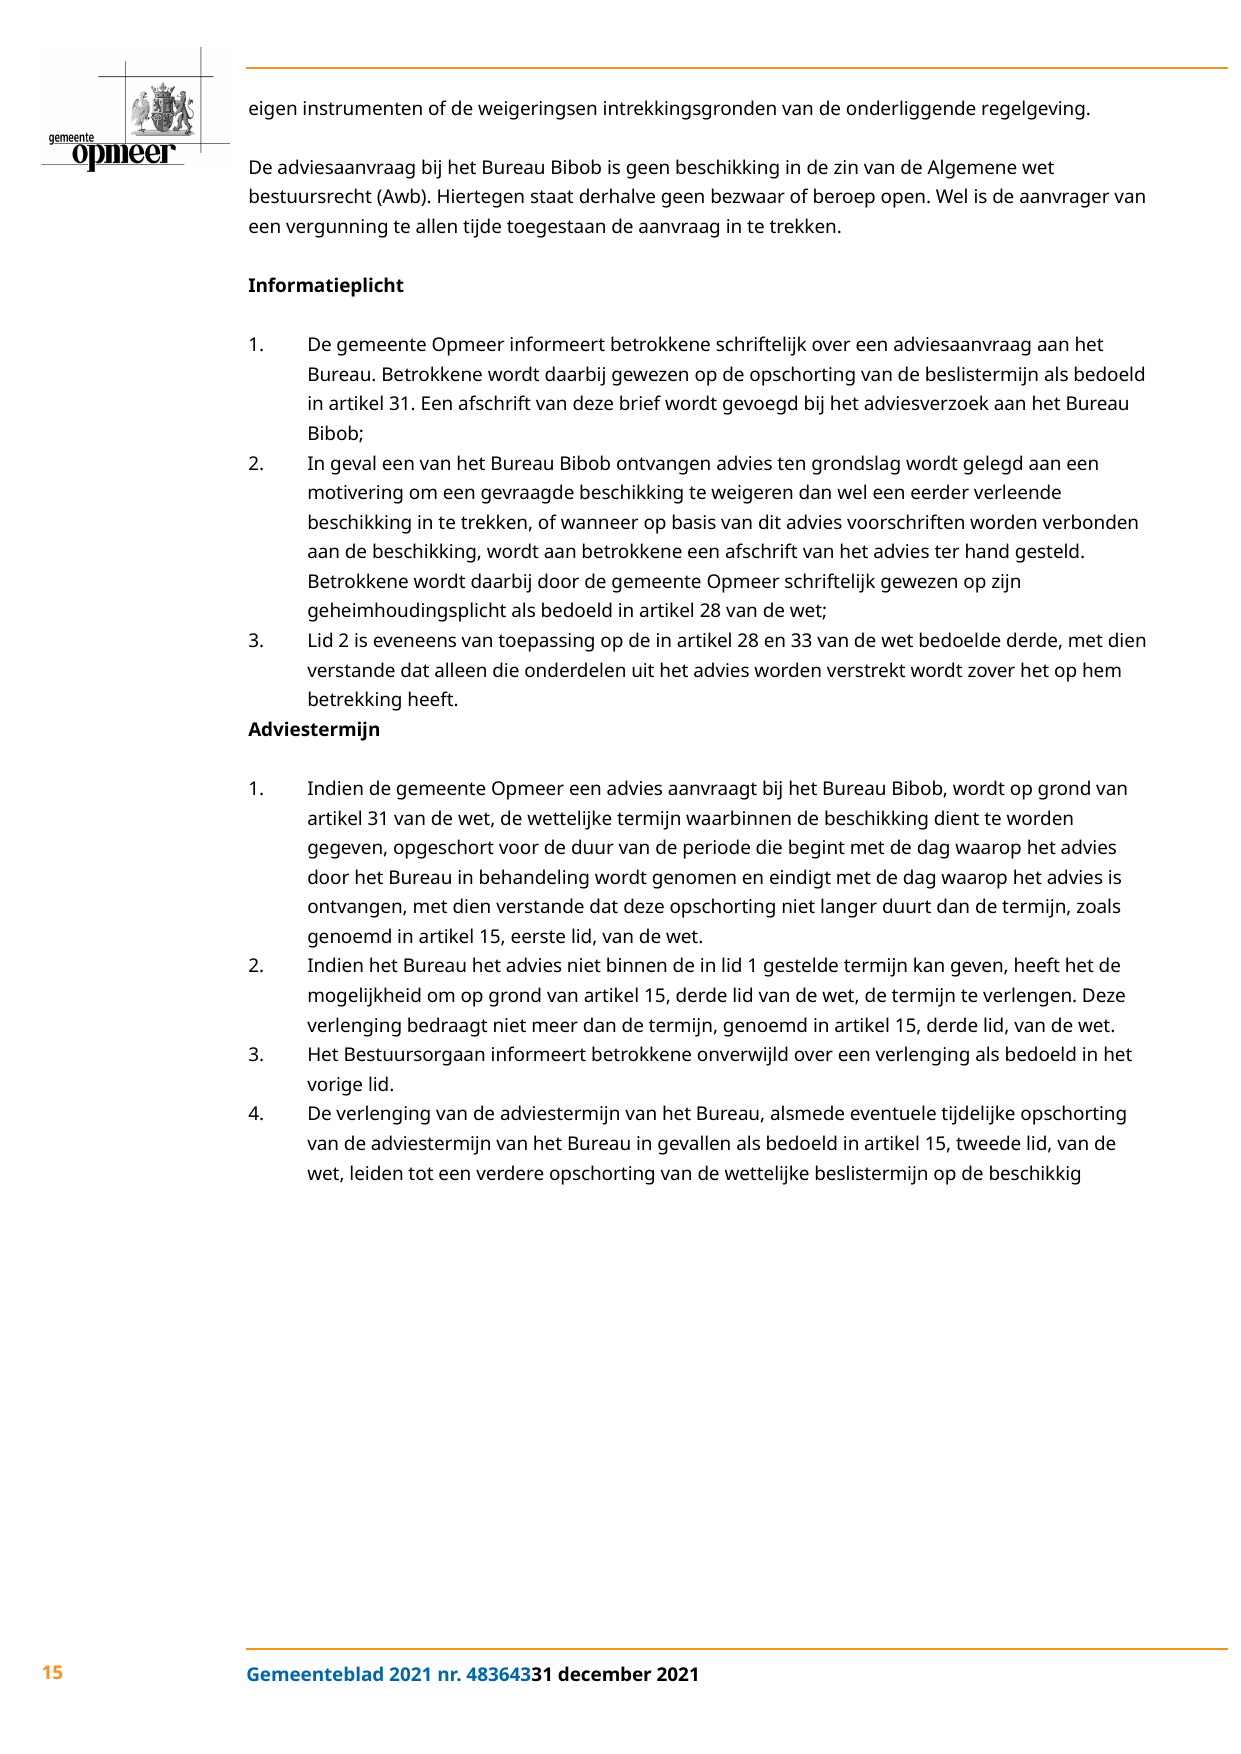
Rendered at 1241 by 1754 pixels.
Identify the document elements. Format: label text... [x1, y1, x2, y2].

list Het Bestuursorgaan informeert betrokkene onverwijld over een verlenging als bedoeld in het vorige lid. [248, 1041, 1152, 1097]
text De adviesaanvraag bij het Bureau Bibob is geen beschikking in de zin van de Algemene wet bestuursrecht (Awb). Hiertegen staat derhalve geen bezwaar of beroep open. Wel is de aanvrager van een vergunning te allen tijde toegestaan de aanvraag in te trekken. [248, 154, 1152, 239]
list Indien het Bureau het advies niet binnen de in lid 1 gestelde termijn kan geven, heeft het de mogelijkheid om op grond van artikel 15, derde lid van de wet, de termijn te verlengen. Deze verlenging bedraagt niet meer dan de termijn, genoemd in artikel 15, derde lid, van de wet. [248, 953, 1152, 1038]
text Informatieplicht [248, 272, 1152, 298]
list Indien de gemeente Opmeer een advies aanvraagt bij het Bureau Bibob, wordt op grond van artikel 31 van de wet, de wettelijke termijn waarbinnen de beschikking dient te worden gegeven, opgeschort voor de duur van de periode die begint met de dag waarop het advies door het Bureau in behandeling wordt genomen en eindigt met de dag waarop het advies is ontvangen, met dien verstande dat deze opschorting niet langer duurt dan de termijn, zoals genoemd in artikel 15, eerste lid, van de wet. [248, 775, 1152, 949]
list Lid 2 is eveneens van toepassing op de in artikel 28 en 33 van de wet bedoelde derde, met dien verstande dat alleen die onderdelen uit het advies worden verstrekt wordt zover het op hem betrekking heeft. [248, 627, 1152, 712]
list In geval een van het Bureau Bibob ontvangen advies ten grondslag wordt gelegd aan een motivering om een gevraagde beschikking te weigeren dan wel een eerder verleende beschikking in te trekken, of wanneer op basis van dit advies voorschriften worden verbonden aan de beschikking, wordt aan betrokkene een afschrift van het advies ter hand gesteld. Betrokkene wordt daarbij door de gemeente Opmeer schriftelijk gewezen op zijn geheimhoudingsplicht als bedoeld in artikel 28 van de wet; [248, 450, 1152, 623]
list De verlenging van de adviestermijn van het Bureau, alsmede eventuele tijdelijke opschorting van de adviestermijn van het Bureau in gevallen als bedoeld in artikel 15, tweede lid, van de wet, leiden tot een verdere opschorting van de wettelijke beslistermijn op de beschikkig [248, 1101, 1152, 1186]
text eigen instrumenten of de weigeringsen intrekkingsgronden van de onderliggende regelgeving. [248, 95, 1152, 121]
text Adviestermijn [248, 716, 1152, 742]
list De gemeente Opmeer informeert betrokkene schriftelijk over een adviesaanvraag aan het Bureau. Betrokkene wordt daarbij gewezen op de opschorting van de beslistermijn als bedoeld in artikel 31. Een afschrift van deze brief wordt gevoegd bij het adviesverzoek aan het Bureau Bibob; [248, 331, 1152, 446]
picture [41, 47, 231, 172]
